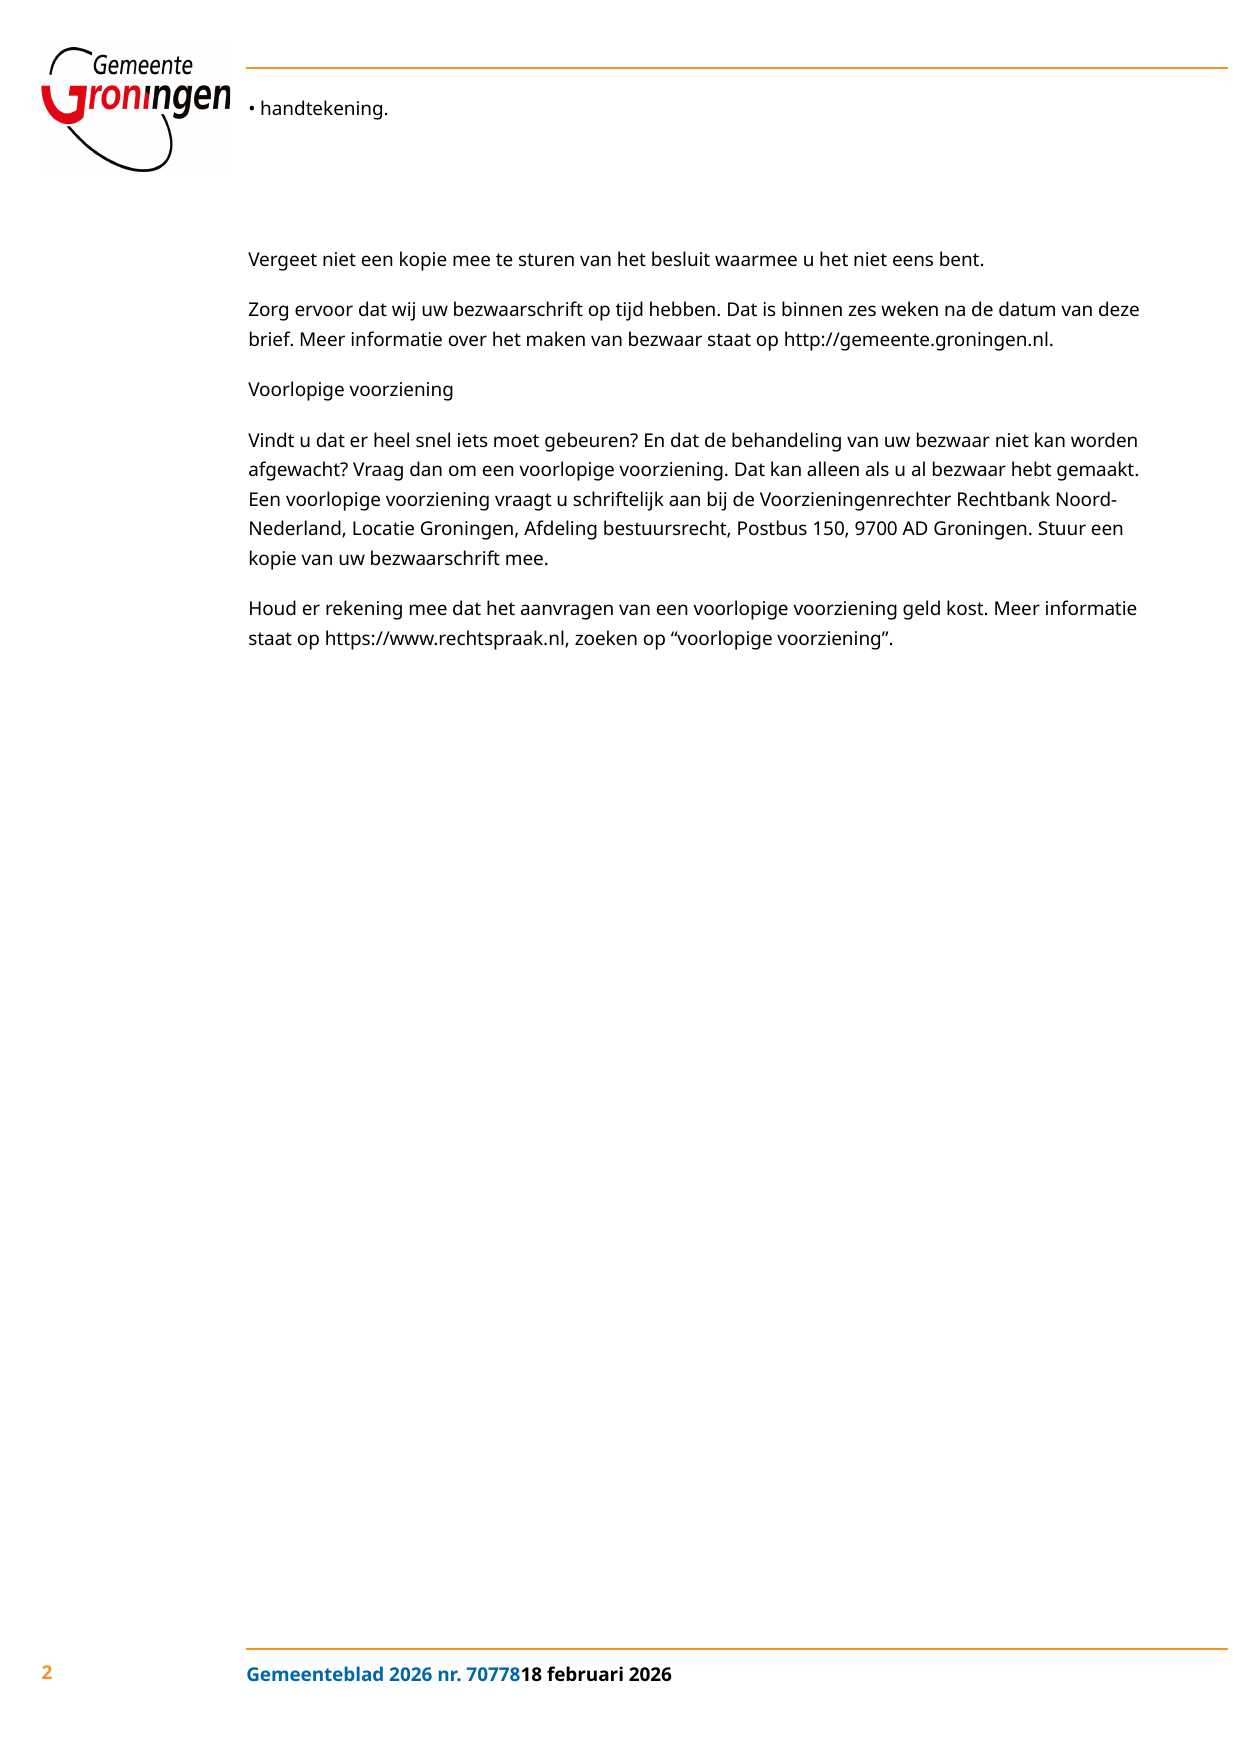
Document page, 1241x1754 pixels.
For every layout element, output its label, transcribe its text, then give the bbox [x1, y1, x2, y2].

picture [41, 47, 231, 172]
text Vergeet niet een kopie mee te sturen van het besluit waarmee u het niet eens bent. [248, 246, 1152, 272]
text • handtekening. [248, 95, 1152, 121]
text Vindt u dat er heel snel iets moet gebeuren? En dat de behandeling van uw bezwaar niet kan worden afgewacht? Vraag dan om een voorlopige voorziening. Dat kan alleen als u al bezwaar hebt gemaakt. Een voorlopige voorziening vraagt u schriftelijk aan bij de Voorzieningenrechter Rechtbank Noord-Nederland, Locatie Groningen, Afdeling bestuursrecht, Postbus 150, 9700 AD Groningen. Stuur een kopie van uw bezwaarschrift mee. [248, 427, 1152, 571]
text Houd er rekening mee dat het aanvragen van een voorlopige voorziening geld kost. Meer informatie staat op https://www.rechtspraak.nl, zoeken op “voorlopige voorziening”. [248, 596, 1152, 651]
text Voorlopige voorziening [248, 376, 1152, 402]
text Zorg ervoor dat wij uw bezwaarschrift op tijd hebben. Dat is binnen zes weken na de datum van deze brief. Meer informatie over het maken van bezwaar staat op http://gemeente.groningen.nl. [248, 296, 1152, 352]
